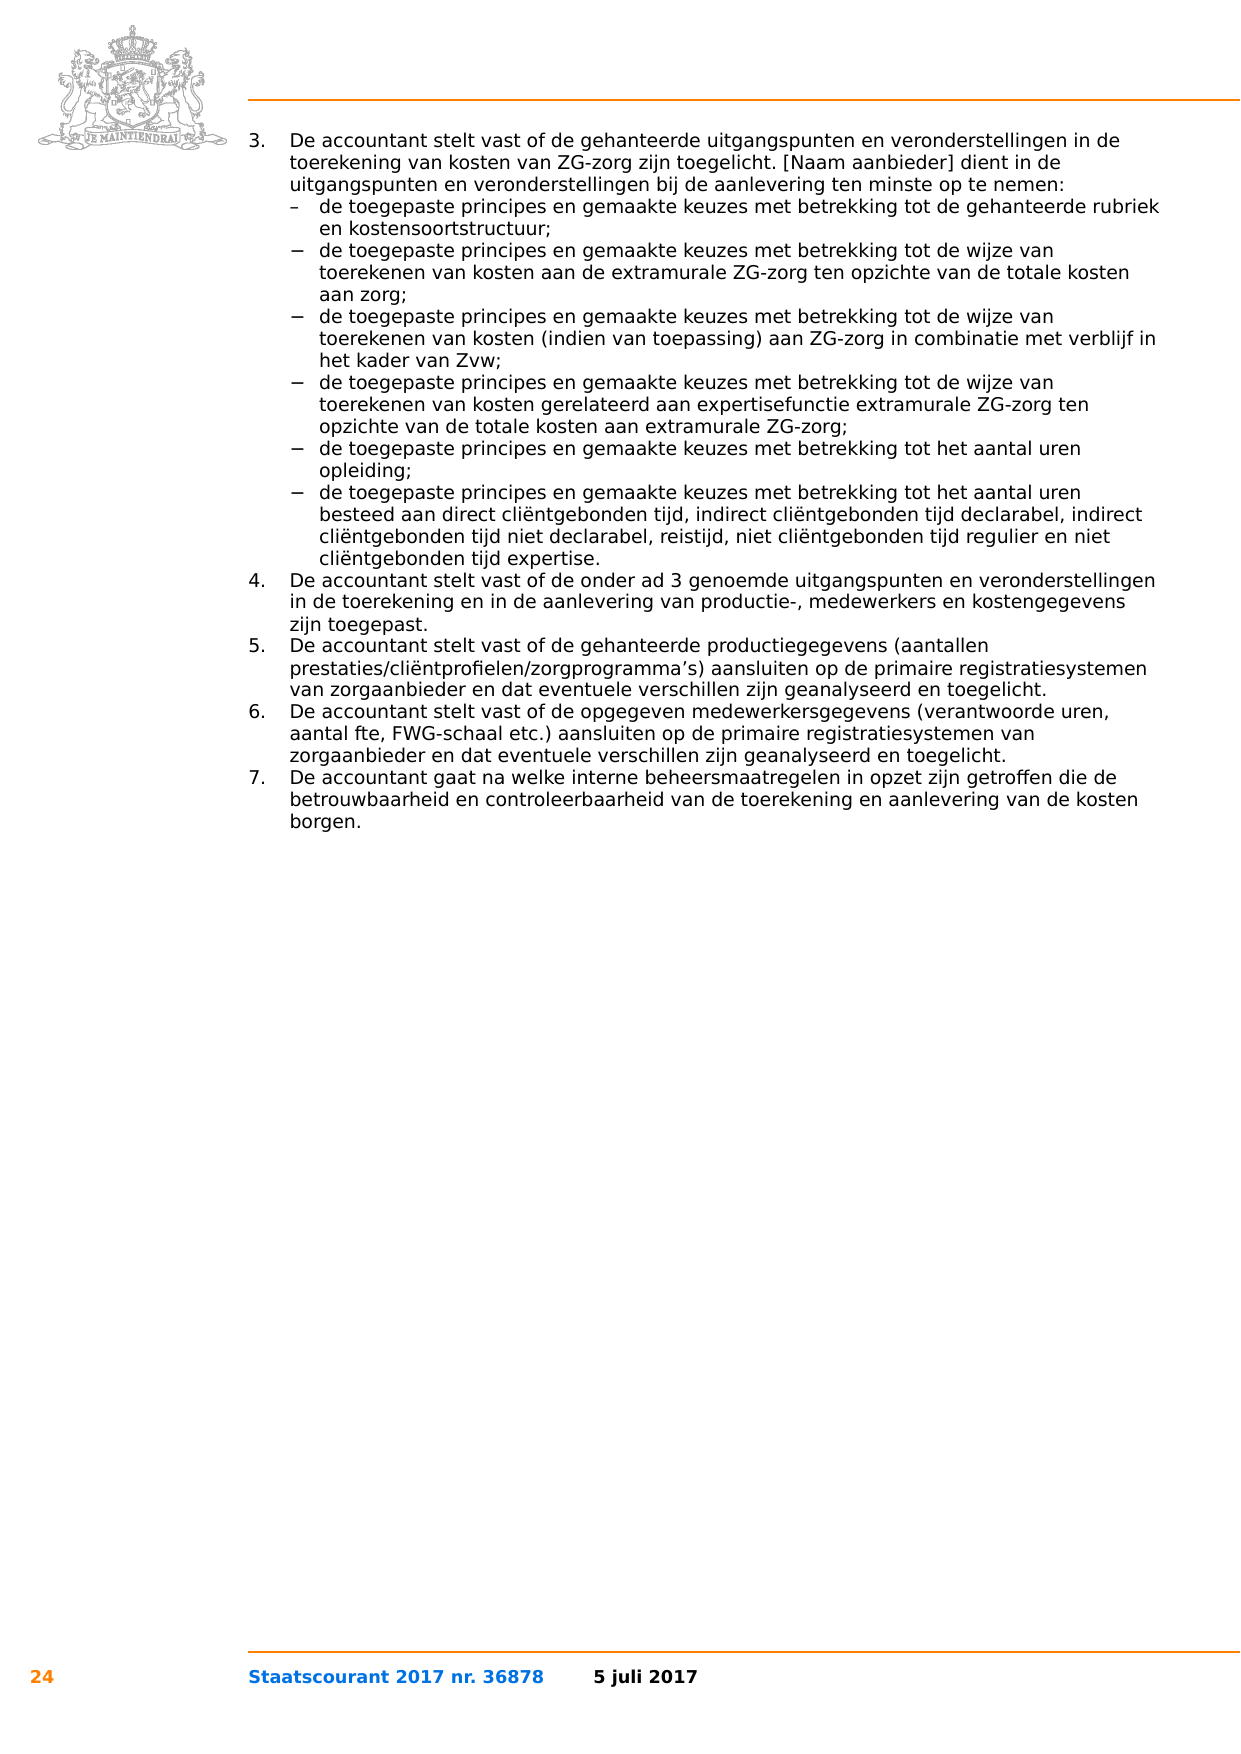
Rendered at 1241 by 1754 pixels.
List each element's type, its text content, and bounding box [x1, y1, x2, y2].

text − de toegepaste principes en gemaakte keuzes met betrekking tot de wijze van toerekenen van kosten aan de extramurale ZG-zorg ten opzichte van de totale kosten aan zorg; [289, 240, 1163, 306]
text 5. De accountant stelt vast of de gehanteerde productiegegevens (aantallen prestaties/cliëntprofielen/zorgprogramma’s) aansluiten op de primaire registratiesystemen van zorgaanbieder en dat eventuele verschillen zijn geanalyseerd en toegelicht. [248, 635, 1163, 701]
text – de toegepaste principes en gemaakte keuzes met betrekking tot de gehanteerde rubriek en kostensoortstructuur; [289, 196, 1163, 240]
text 6. De accountant stelt vast of de opgegeven medewerkersgegevens (verantwoorde uren, aantal fte, FWG-schaal etc.) aansluiten op de primaire registratiesystemen van zorgaanbieder en dat eventuele verschillen zijn geanalyseerd en toegelicht. [248, 701, 1163, 767]
text − de toegepaste principes en gemaakte keuzes met betrekking tot de wijze van toerekenen van kosten (indien van toepassing) aan ZG-zorg in combinatie met verblijf in het kader van Zvw; [289, 306, 1163, 372]
text 4. De accountant stelt vast of de onder ad 3 genoemde uitgangspunten en veronderstellingen in de toerekening en in de aanlevering van productie-, medewerkers en kostengegevens zijn toegepast. [248, 569, 1163, 635]
text 3. De accountant stelt vast of de gehanteerde uitgangspunten en veronderstellingen in de toerekening van kosten van ZG-zorg zijn toegelicht. [Naam aanbieder] dient in de uitgangspunten en veronderstellingen bij de aanlevering ten minste op te nemen: [248, 130, 1163, 196]
text − de toegepaste principes en gemaakte keuzes met betrekking tot de wijze van toerekenen van kosten gerelateerd aan expertisefunctie extramurale ZG-zorg ten opzichte van de totale kosten aan extramurale ZG-zorg; [289, 372, 1163, 438]
text 7. De accountant gaat na welke interne beheersmaatregelen in opzet zijn getroffen die de betrouwbaarheid en controleerbaarheid van de toerekening en aanlevering van de kosten borgen. [248, 767, 1163, 833]
text − de toegepaste principes en gemaakte keuzes met betrekking tot het aantal uren besteed aan direct cliëntgebonden tijd, indirect cliëntgebonden tijd declarabel, indirect cliëntgebonden tijd niet declarabel, reistijd, niet cliëntgebonden tijd regulier en niet cliëntgebonden tijd expertise. [289, 482, 1163, 569]
picture [38, 25, 227, 150]
text − de toegepaste principes en gemaakte keuzes met betrekking tot het aantal uren opleiding; [289, 438, 1163, 482]
